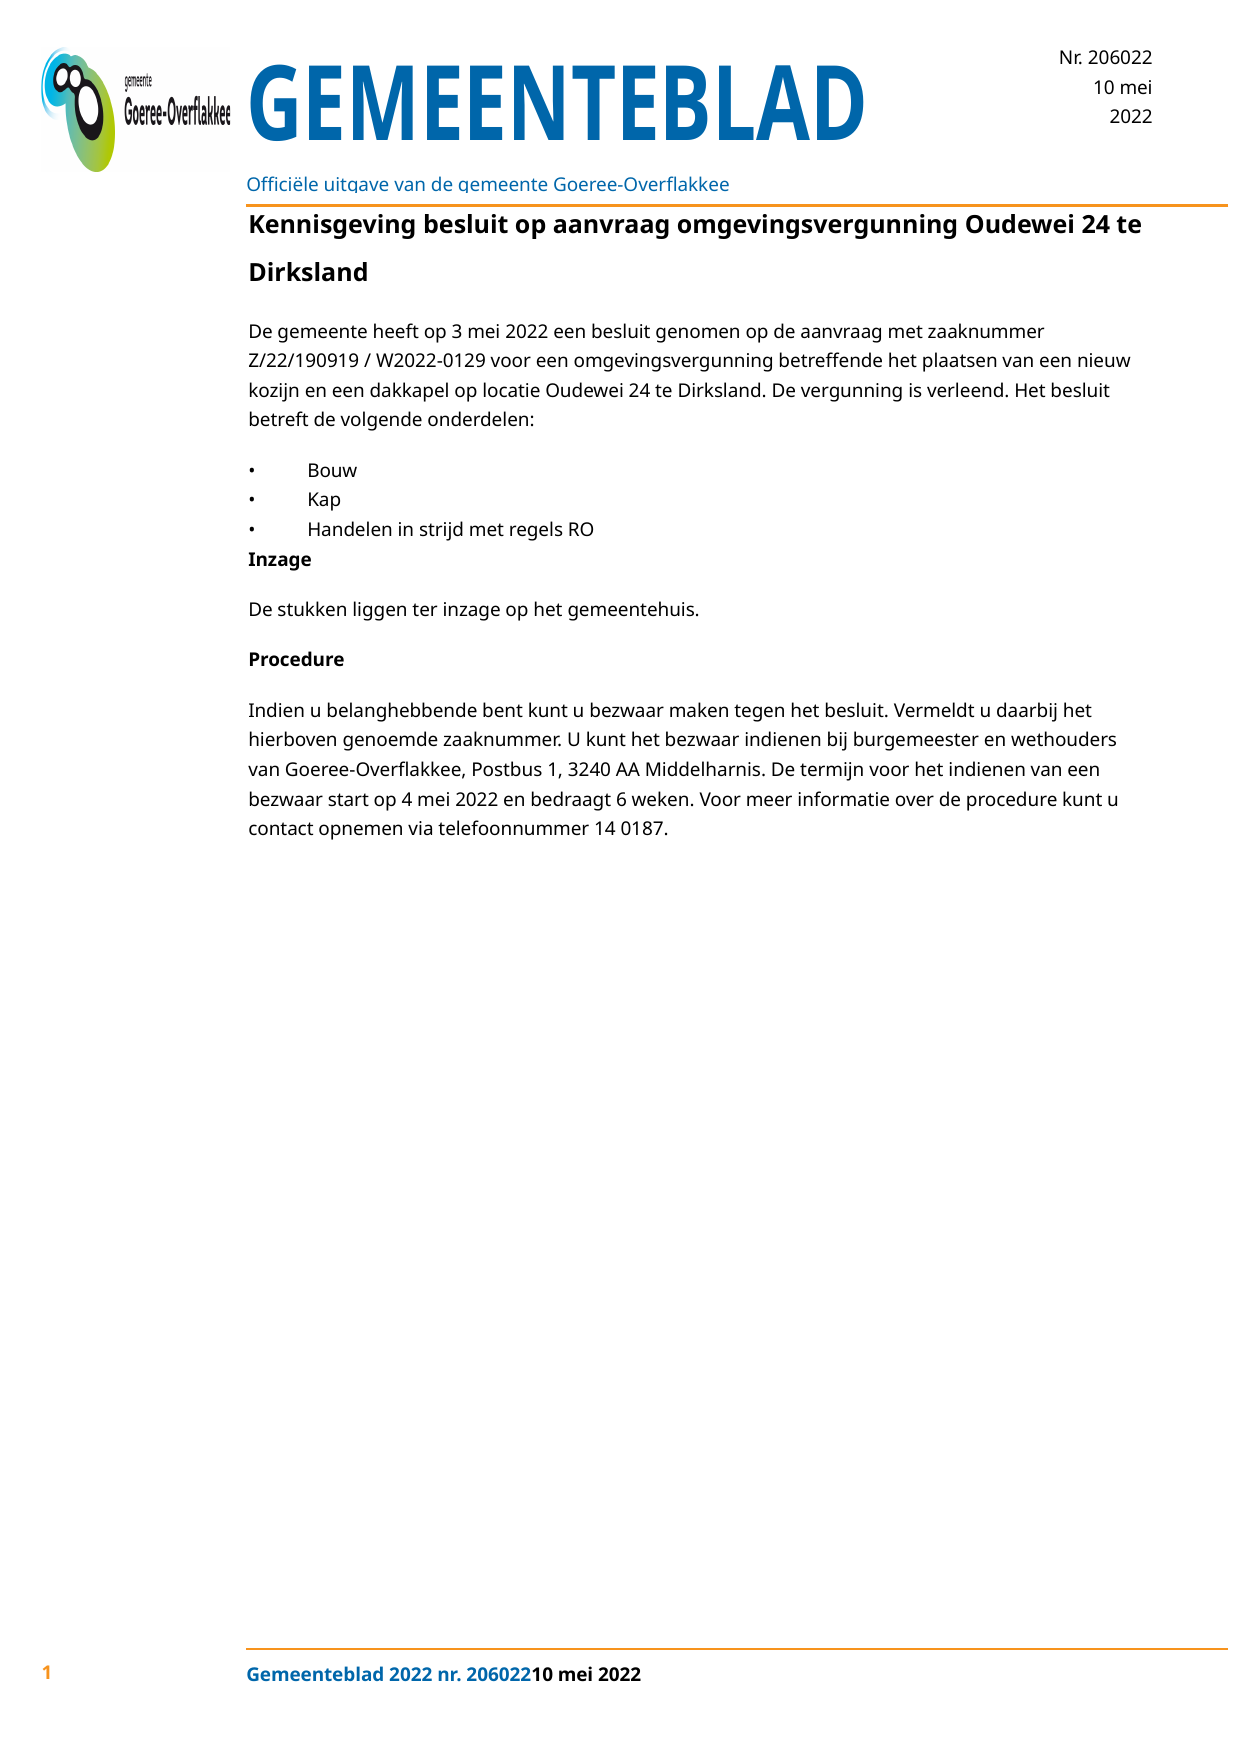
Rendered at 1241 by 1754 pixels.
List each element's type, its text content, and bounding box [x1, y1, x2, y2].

list Bouw [248, 457, 1152, 483]
picture [41, 47, 231, 172]
text Indien u belanghebbende bent kunt u bezwaar maken tegen het besluit. Vermeldt u daarbij het hierboven genoemde zaaknummer. U kunt het bezwaar indienen bij burgemeester en wethouders van Goeree-Overflakkee, Postbus 1, 3240 AA Middelharnis. De termijn voor het indienen van een bezwaar start op 4 mei 2022 en bedraagt 6 weken. Voor meer informatie over de procedure kunt u contact opnemen via telefoonnummer 14 0187. [248, 697, 1152, 841]
text De gemeente heeft op 3 mei 2022 een besluit genomen op de aanvraag met zaaknummer Z/22/190919 / W2022-0129 voor een omgevingsvergunning betreffende het plaatsen van een nieuw kozijn en een dakkapel op locatie Oudewei 24 te Dirksland. De vergunning is verleend. Het besluit betreft de volgende onderdelen: [248, 318, 1152, 432]
text De stukken liggen ter inzage op het gemeentehuis. [248, 596, 1152, 622]
text Inzage [248, 546, 1152, 572]
list Handelen in strijd met regels RO [248, 516, 1152, 542]
list Kap [248, 487, 1152, 512]
text Kennisgeving besluit op aanvraag omgevingsvergunning Oudewei 24 te Dirksland [248, 207, 1152, 288]
text Procedure [248, 647, 1152, 672]
